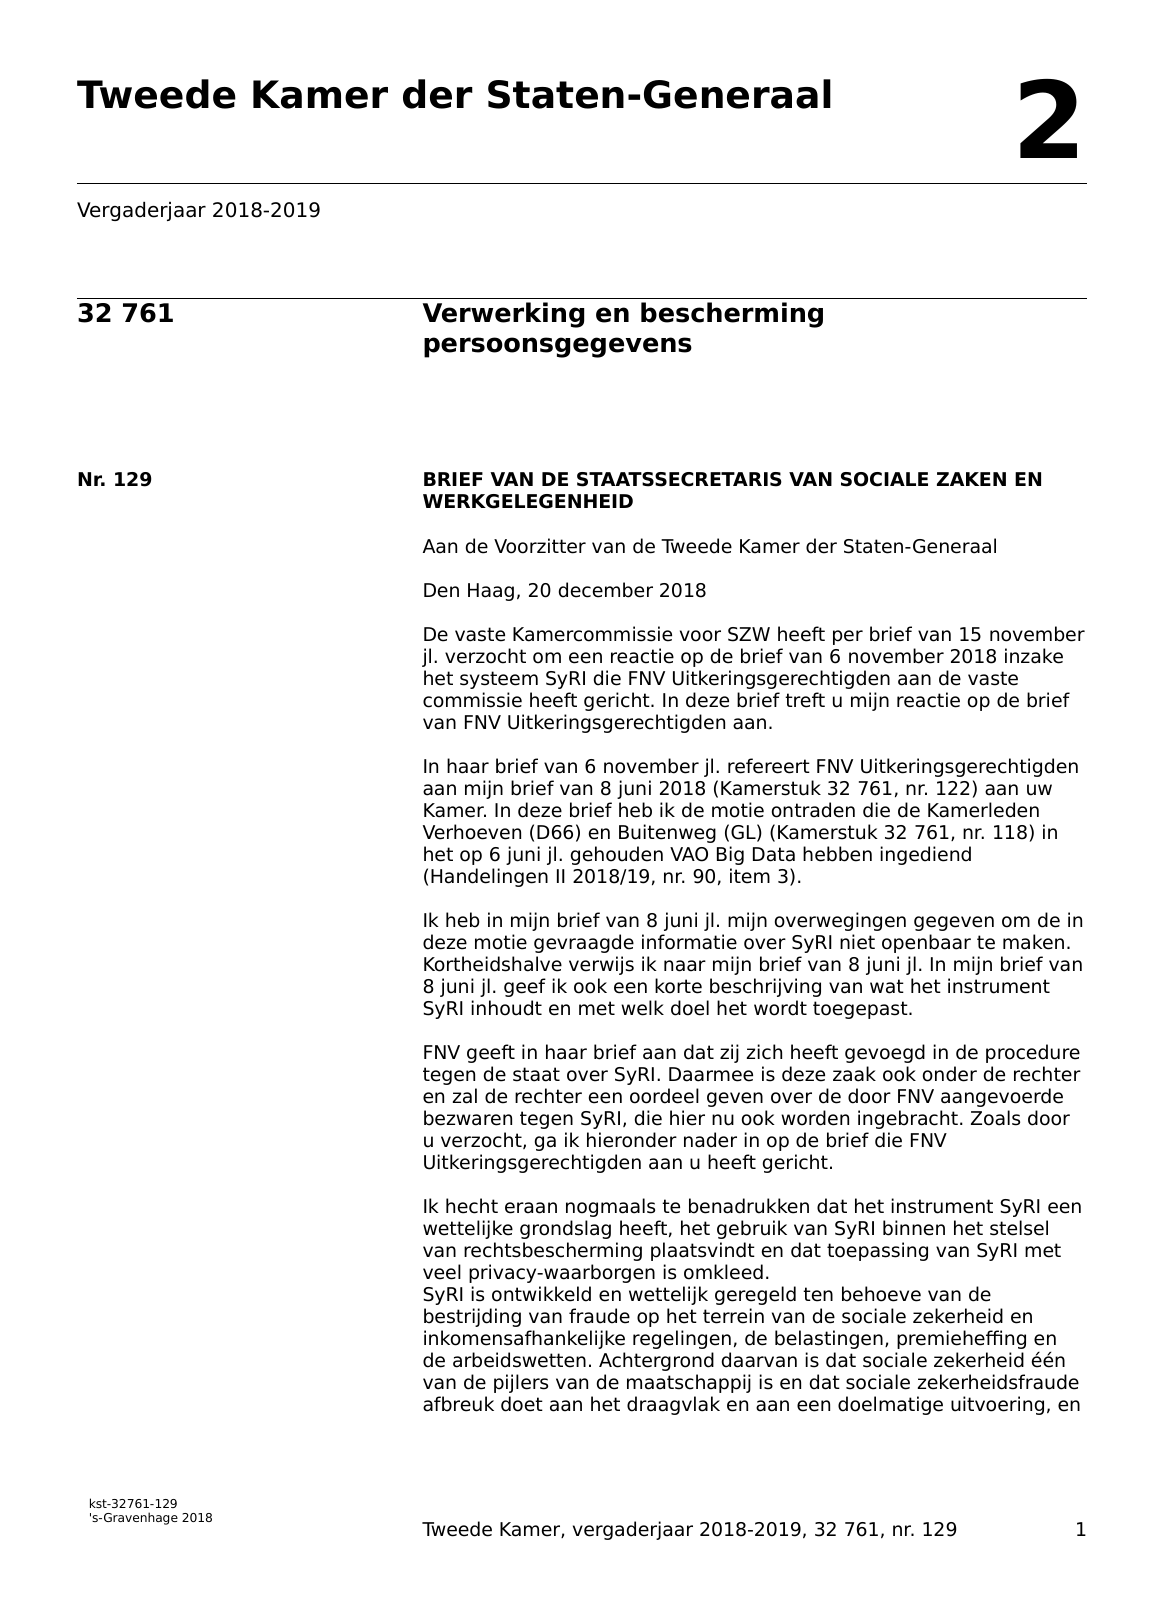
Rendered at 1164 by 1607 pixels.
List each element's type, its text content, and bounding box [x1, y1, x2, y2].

text FNV geeft in haar brief aan dat zij zich heeft gevoegd in de procedure tegen de staat over SyRI. Daarmee is deze zaak ook onder de rechter en zal de rechter een oordeel geven over de door FNV aangevoerde bezwaren tegen SyRI, die hier nu ook worden ingebracht. Zoals door u verzocht, ga ik hieronder nader in op de brief die FNV Uitkeringsgerechtigden aan u heeft gericht. [422, 1042, 1087, 1174]
table_header Tweede Kamer der Staten-Generaal [77, 59, 886, 183]
subtitle 32 761 Verwerking en bescherming persoonsgegevens [77, 299, 1087, 358]
text In haar brief van 6 november jl. refereert FNV Uitkeringsgerechtigden aan mijn brief van 8 juni 2018 (Kamerstuk 32 761, nr. 122) aan uw Kamer. In deze brief heb ik de motie ontraden die de Kamerleden Verhoeven (D66) en Buitenweg (GL) (Kamerstuk 32 761, nr. 118) in het op 6 juni jl. gehouden VAO Big Data hebben ingediend (Handelingen II 2018/19, nr. 90, item 3). [422, 756, 1087, 888]
text kst-32761-129 [88, 1497, 323, 1511]
text Ik heb in mijn brief van 8 juni jl. mijn overwegingen gegeven om de in deze motie gevraagde informatie over SyRI niet openbaar te maken. Kortheidshalve verwijs ik naar mijn brief van 8 juni jl. In mijn brief van 8 juni jl. geef ik ook een korte beschrijving van wat het instrument SyRI inhoudt en met welk doel het wordt toegepast. [422, 910, 1087, 1020]
subtitle Nr. 129 BRIEF VAN DE STAATSSECRETARIS VAN SOCIALE ZAKEN EN WERKGELEGENHEID [77, 469, 1087, 513]
text SyRI is ontwikkeld en wettelijk geregeld ten behoeve van de bestrijding van fraude op het terrein van de sociale zekerheid en inkomensafhankelijke regelingen, de belastingen, premieheffing en de arbeidswetten. Achtergrond daarvan is dat sociale zekerheid één van de pijlers van de maatschappij is en dat sociale zekerheidsfraude afbreuk doet aan het draagvlak en aan een doelmatige uitvoering, en [422, 1284, 1087, 1416]
text Ik hecht eraan nogmaals te benadrukken dat het instrument SyRI een wettelijke grondslag heeft, het gebruik van SyRI binnen het stelsel van rechtsbescherming plaatsvindt en dat toepassing van SyRI met veel privacy-waarborgen is omkleed. [422, 1196, 1087, 1284]
text De vaste Kamercommissie voor SZW heeft per brief van 15 november jl. verzocht om een reactie op de brief van 6 november 2018 inzake het systeem SyRI die FNV Uitkeringsgerechtigden aan de vaste commissie heeft gericht. In deze brief treft u mijn reactie op de brief van FNV Uitkeringsgerechtigden aan. [422, 624, 1087, 734]
table_header 2 [886, 59, 1087, 183]
text 's-Gravenhage 2018 [88, 1511, 323, 1525]
text Aan de Voorzitter van de Tweede Kamer der Staten-Generaal [422, 536, 1087, 557]
table_cell Vergaderjaar 2018-2019 [77, 184, 1087, 298]
text Den Haag, 20 december 2018 [422, 580, 1087, 602]
